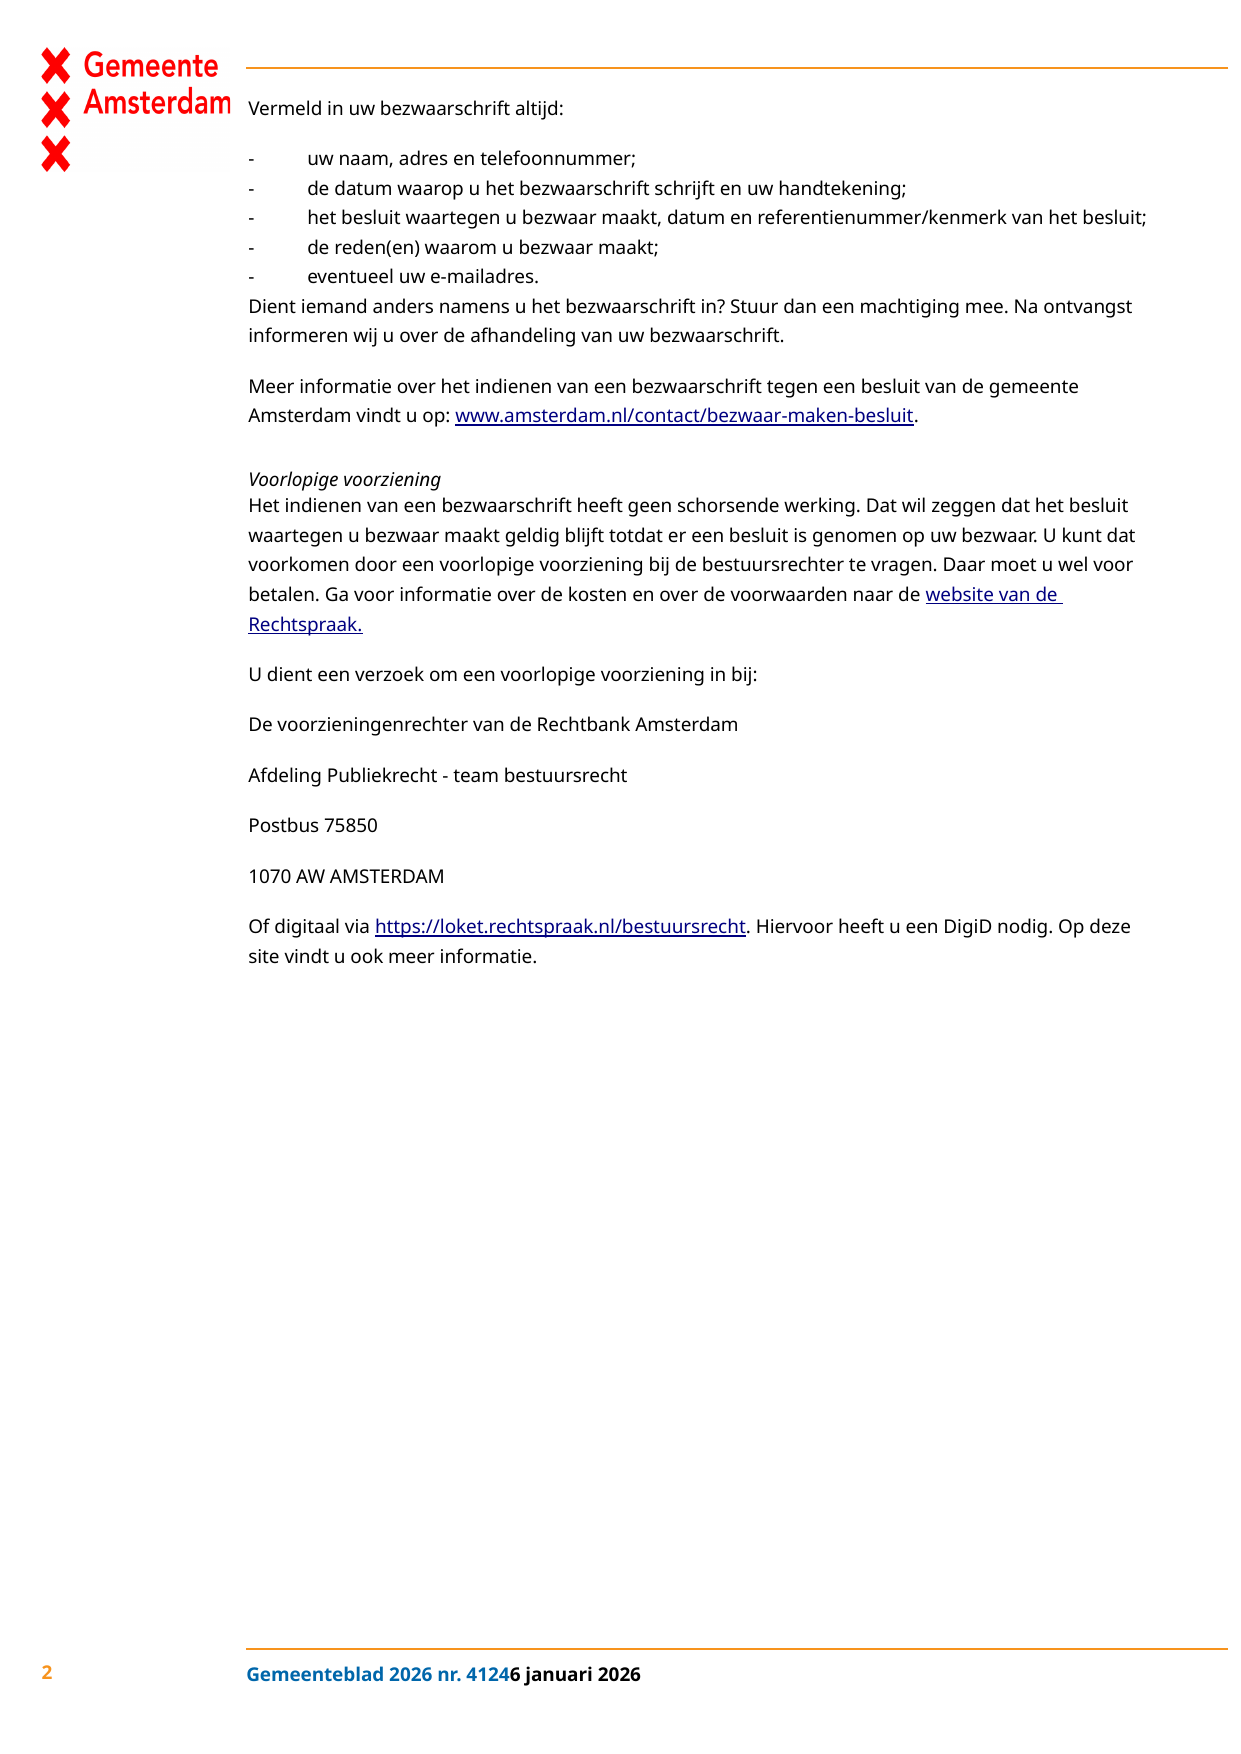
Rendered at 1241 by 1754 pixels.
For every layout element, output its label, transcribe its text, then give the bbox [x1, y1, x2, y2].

text De voorzieningenrechter van de Rechtbank Amsterdam [248, 712, 1152, 737]
text Voorlopige voorziening [248, 467, 1152, 492]
text Of digitaal via https://loket.rechtspraak.nl/bestuursrecht. Hiervoor heeft u een DigiD nodig. Op deze site vindt u ook meer informatie. [248, 913, 1152, 968]
text Afdeling Publiekrecht - team bestuursrecht [248, 762, 1152, 788]
list het besluit waartegen u bezwaar maakt, datum en referentienummer/kenmerk van het besluit; [248, 204, 1152, 230]
text Dient iemand anders namens u het bezwaarschrift in? Stuur dan een machtiging mee. Na ontvangst informeren wij u over de afhandeling van uw bezwaarschrift. [248, 293, 1152, 348]
text Het indienen van een bezwaarschrift heeft geen schorsende werking. Dat wil zeggen dat het besluit waartegen u bezwaar maakt geldig blijft totdat er een besluit is genomen op uw bezwaar. U kunt dat voorkomen door een voorlopige voorziening bij de bestuursrechter te vragen. Daar moet u wel voor betalen. Ga voor informatie over de kosten en over de voorwaarden naar de website van de Rechtspraak. [248, 492, 1152, 636]
list de reden(en) waarom u bezwaar maakt; [248, 234, 1152, 260]
list uw naam, adres en telefoonnummer; [248, 145, 1152, 171]
text Meer informatie over het indienen van een bezwaarschrift tegen een besluit van de gemeente Amsterdam vindt u op: www.amsterdam.nl/contact/bezwaar-maken-besluit. [248, 373, 1152, 428]
text U dient een verzoek om een voorlopige voorziening in bij: [248, 661, 1152, 687]
text 1070 AW AMSTERDAM [248, 863, 1152, 888]
list de datum waarop u het bezwaarschrift schrijft en uw handtekening; [248, 175, 1152, 201]
text Postbus 75850 [248, 812, 1152, 838]
text Vermeld in uw bezwaarschrift altijd: [248, 95, 1152, 121]
list eventueel uw e-mailadres. [248, 263, 1152, 289]
picture [41, 47, 231, 172]
